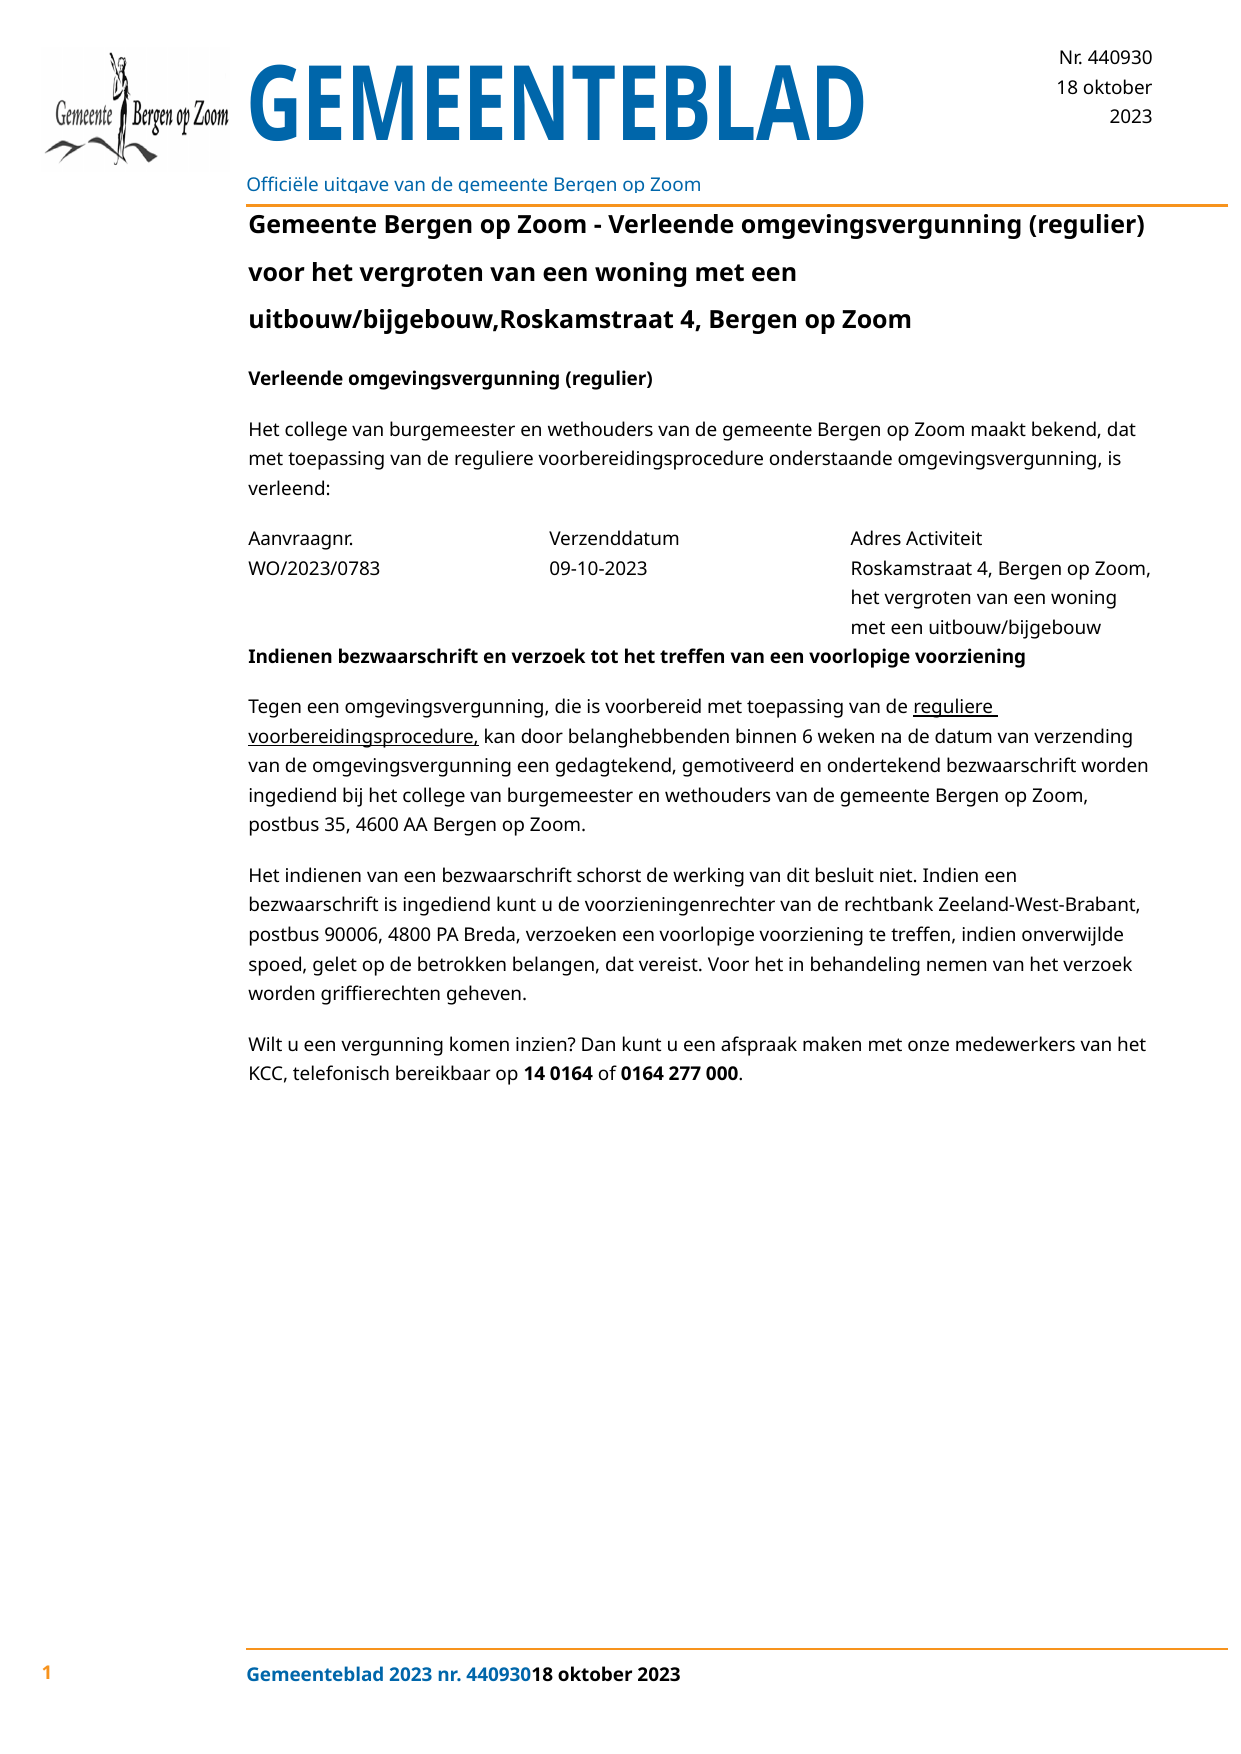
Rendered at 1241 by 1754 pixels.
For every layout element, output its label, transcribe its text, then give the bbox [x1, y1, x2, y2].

table_header WO/2023/0783 [248, 555, 549, 639]
picture [41, 47, 231, 172]
text Het college van burgemeester en wethouders van de gemeente Bergen op Zoom maakt bekend, dat met toepassing van de reguliere voorbereidingsprocedure onderstaande omgevingsvergunning, is verleend: [248, 416, 1152, 501]
table_header 09-10-2023 [549, 555, 850, 639]
text Indienen bezwaarschrift en verzoek tot het treffen van een voorlopige voorziening [248, 643, 1152, 668]
text Gemeente Bergen op Zoom - Verleende omgevingsvergunning (regulier) voor het vergroten van een woning met een uitbouw/bijgebouw,Roskamstraat 4, Bergen op Zoom [248, 207, 1152, 336]
text Verleende omgevingsvergunning (regulier) [248, 366, 1152, 391]
table_header Verzenddatum [549, 526, 850, 551]
table_header Roskamstraat 4, Bergen op Zoom, het vergroten van een woning met een uitbouw/bijgebouw [850, 555, 1152, 639]
table_header Aanvraagnr. [248, 526, 549, 551]
table_header Adres Activiteit [850, 526, 1152, 551]
text Tegen een omgevingsvergunning, die is voorbereid met toepassing van de reguliere voorbereidingsprocedure, kan door belanghebbenden binnen 6 weken na de datum van verzending van de omgevingsvergunning een gedagtekend, gemotiveerd en ondertekend bezwaarschrift worden ingediend bij het college van burgemeester en wethouders van de gemeente Bergen op Zoom, postbus 35, 4600 AA Bergen op Zoom. [248, 693, 1152, 837]
text Wilt u een vergunning komen inzien? Dan kunt u een afspraak maken met onze medewerkers van het KCC, telefonisch bereikbaar op 14 0164 of 0164 277 000. [248, 1031, 1152, 1086]
text Het indienen van een bezwaarschrift schorst de werking van dit besluit niet. Indien een bezwaarschrift is ingediend kunt u de voorzieningenrechter van de rechtbank Zeeland-West-Brabant, postbus 90006, 4800 PA Breda, verzoeken een voorlopige voorziening te treffen, indien onverwijlde spoed, gelet op de betrokken belangen, dat vereist. Voor het in behandeling nemen van het verzoek worden griffierechten geheven. [248, 862, 1152, 1006]
